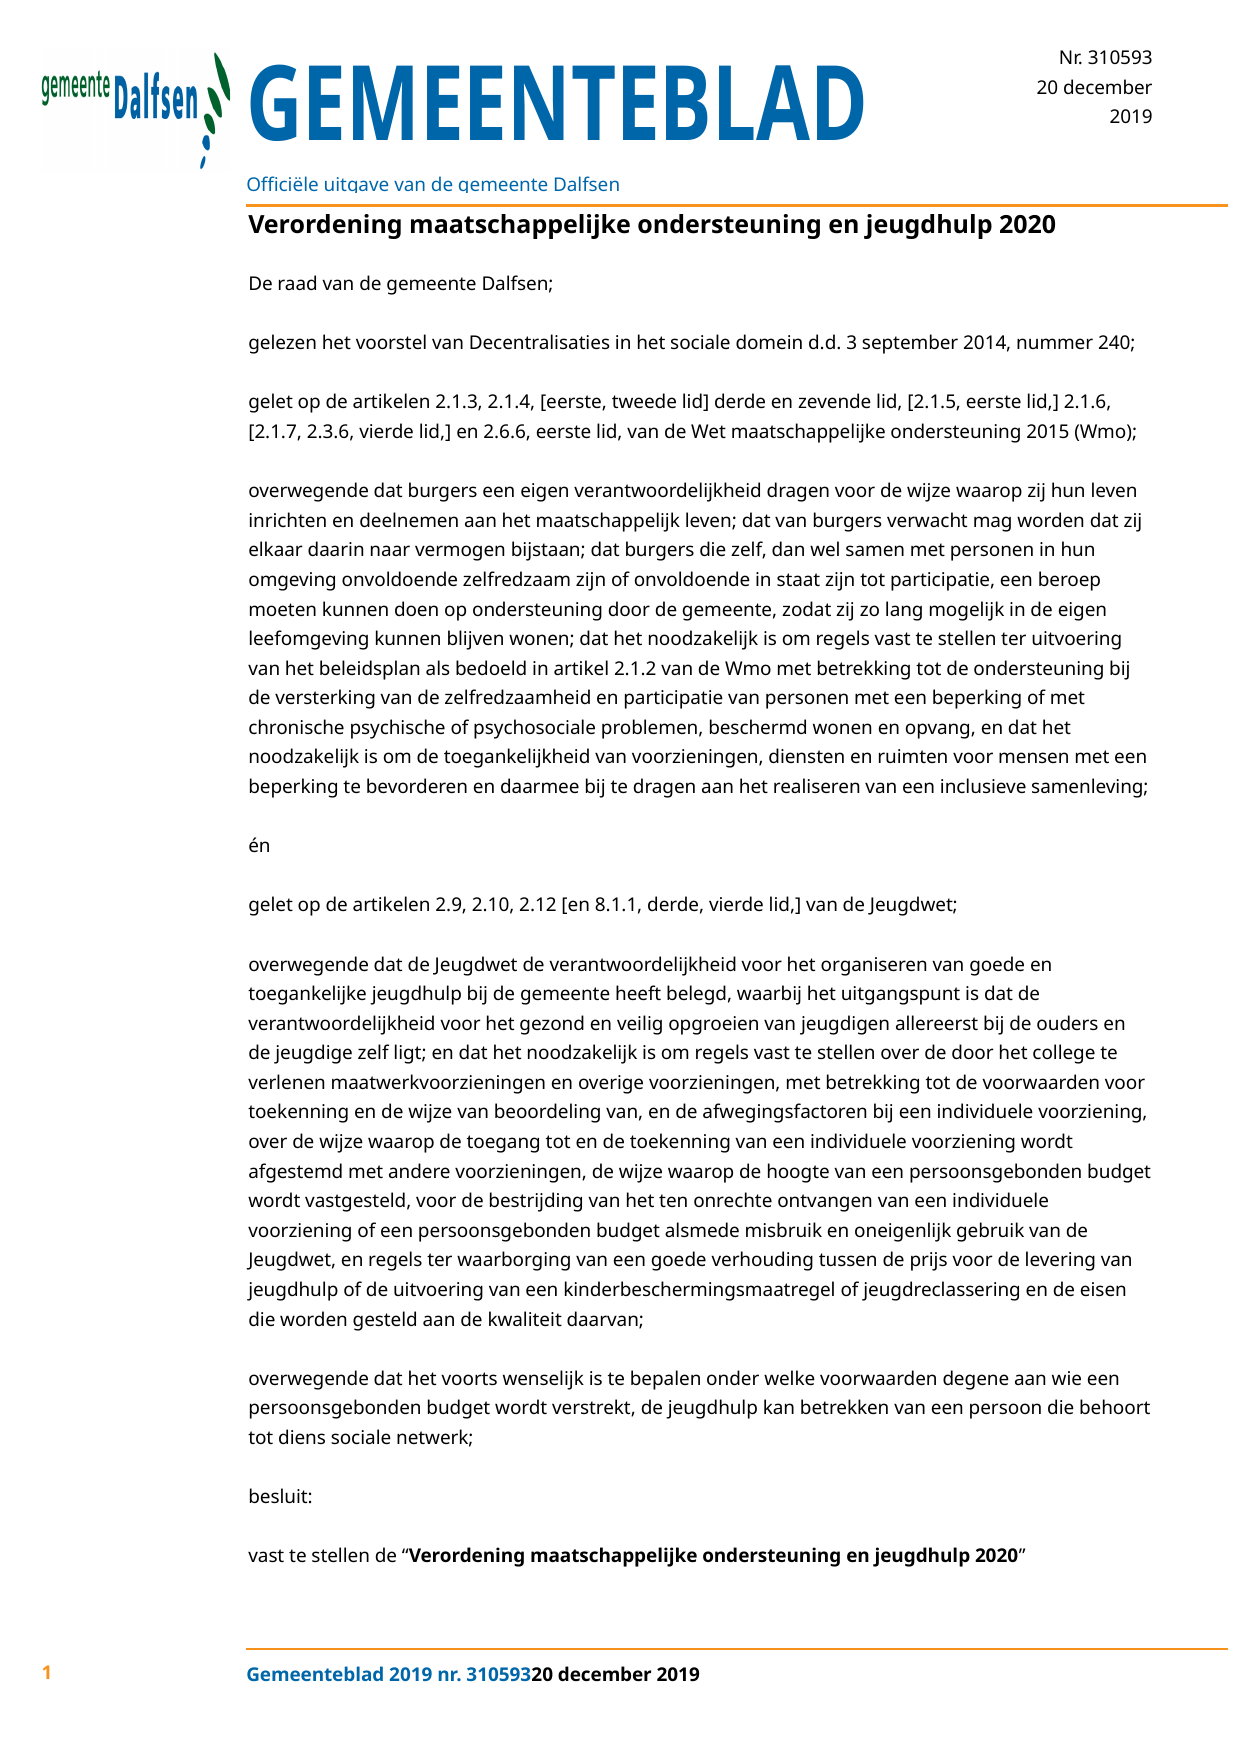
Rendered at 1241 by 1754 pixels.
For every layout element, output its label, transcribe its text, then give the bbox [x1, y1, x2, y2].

text gelet op de artikelen 2.9, 2.10, 2.12 [en 8.1.1, derde, vierde lid,] van de Jeugdwet; [248, 892, 1152, 917]
text besluit: [248, 1483, 1152, 1509]
text én [248, 832, 1152, 858]
picture [41, 47, 231, 172]
text gelezen het voorstel van Decentralisaties in het sociale domein d.d. 3 september 2014, nummer 240; [248, 329, 1152, 355]
text overwegende dat de Jeugdwet de verantwoordelijkheid voor het organiseren van goede en toegankelijke jeugdhulp bij de gemeente heeft belegd, waarbij het uitgangspunt is dat de verantwoordelijkheid voor het gezond en veilig opgroeien van jeugdigen allereerst bij de ouders en de jeugdige zelf ligt; en dat het noodzakelijk is om regels vast te stellen over de door het college te verlenen maatwerkvoorzieningen en overige voorzieningen, met betrekking tot de voorwaarden voor toekenning en de wijze van beoordeling van, en de afwegingsfactoren bij een individuele voorziening, over de wijze waarop de toegang tot en de toekenning van een individuele voorziening wordt afgestemd met andere voorzieningen, de wijze waarop de hoogte van een persoonsgebonden budget wordt vastgesteld, voor de bestrijding van het ten onrechte ontvangen van een individuele voorziening of een persoonsgebonden budget alsmede misbruik en oneigenlijk gebruik van de Jeugdwet, en regels ter waarborging van een goede verhouding tussen de prijs voor de levering van jeugdhulp of de uitvoering van een kinderbeschermingsmaatregel of jeugdreclassering en de eisen die worden gesteld aan de kwaliteit daarvan; [248, 951, 1152, 1331]
text overwegende dat het voorts wenselijk is te bepalen onder welke voorwaarden degene aan wie een persoonsgebonden budget wordt verstrekt, de jeugdhulp kan betrekken van een persoon die behoort tot diens sociale netwerk; [248, 1365, 1152, 1450]
text gelet op de artikelen 2.1.3, 2.1.4, [eerste, tweede lid] derde en zevende lid, [2.1.5, eerste lid,] 2.1.6, [2.1.7, 2.3.6, vierde lid,] en 2.6.6, eerste lid, van de Wet maatschappelijke ondersteuning 2015 (Wmo); [248, 389, 1152, 444]
text Verordening maatschappelijke ondersteuning en jeugdhulp 2020 [248, 207, 1152, 241]
text vast te stellen de “Verordening maatschappelijke ondersteuning en jeugdhulp 2020” [248, 1542, 1152, 1568]
text overwegende dat burgers een eigen verantwoordelijkheid dragen voor de wijze waarop zij hun leven inrichten en deelnemen aan het maatschappelijk leven; dat van burgers verwacht mag worden dat zij elkaar daarin naar vermogen bijstaan; dat burgers die zelf, dan wel samen met personen in hun omgeving onvoldoende zelfredzaam zijn of onvoldoende in staat zijn tot participatie, een beroep moeten kunnen doen op ondersteuning door de gemeente, zodat zij zo lang mogelijk in de eigen leefomgeving kunnen blijven wonen; dat het noodzakelijk is om regels vast te stellen ter uitvoering van het beleidsplan als bedoeld in artikel 2.1.2 van de Wmo met betrekking tot de ondersteuning bij de versterking van de zelfredzaamheid en participatie van personen met een beperking of met chronische psychische of psychosociale problemen, beschermd wonen en opvang, en dat het noodzakelijk is om de toegankelijkheid van voorzieningen, diensten en ruimten voor mensen met een beperking te bevorderen en daarmee bij te dragen aan het realiseren van een inclusieve samenleving; [248, 477, 1152, 799]
text De raad van de gemeente Dalfsen; [248, 270, 1152, 296]
